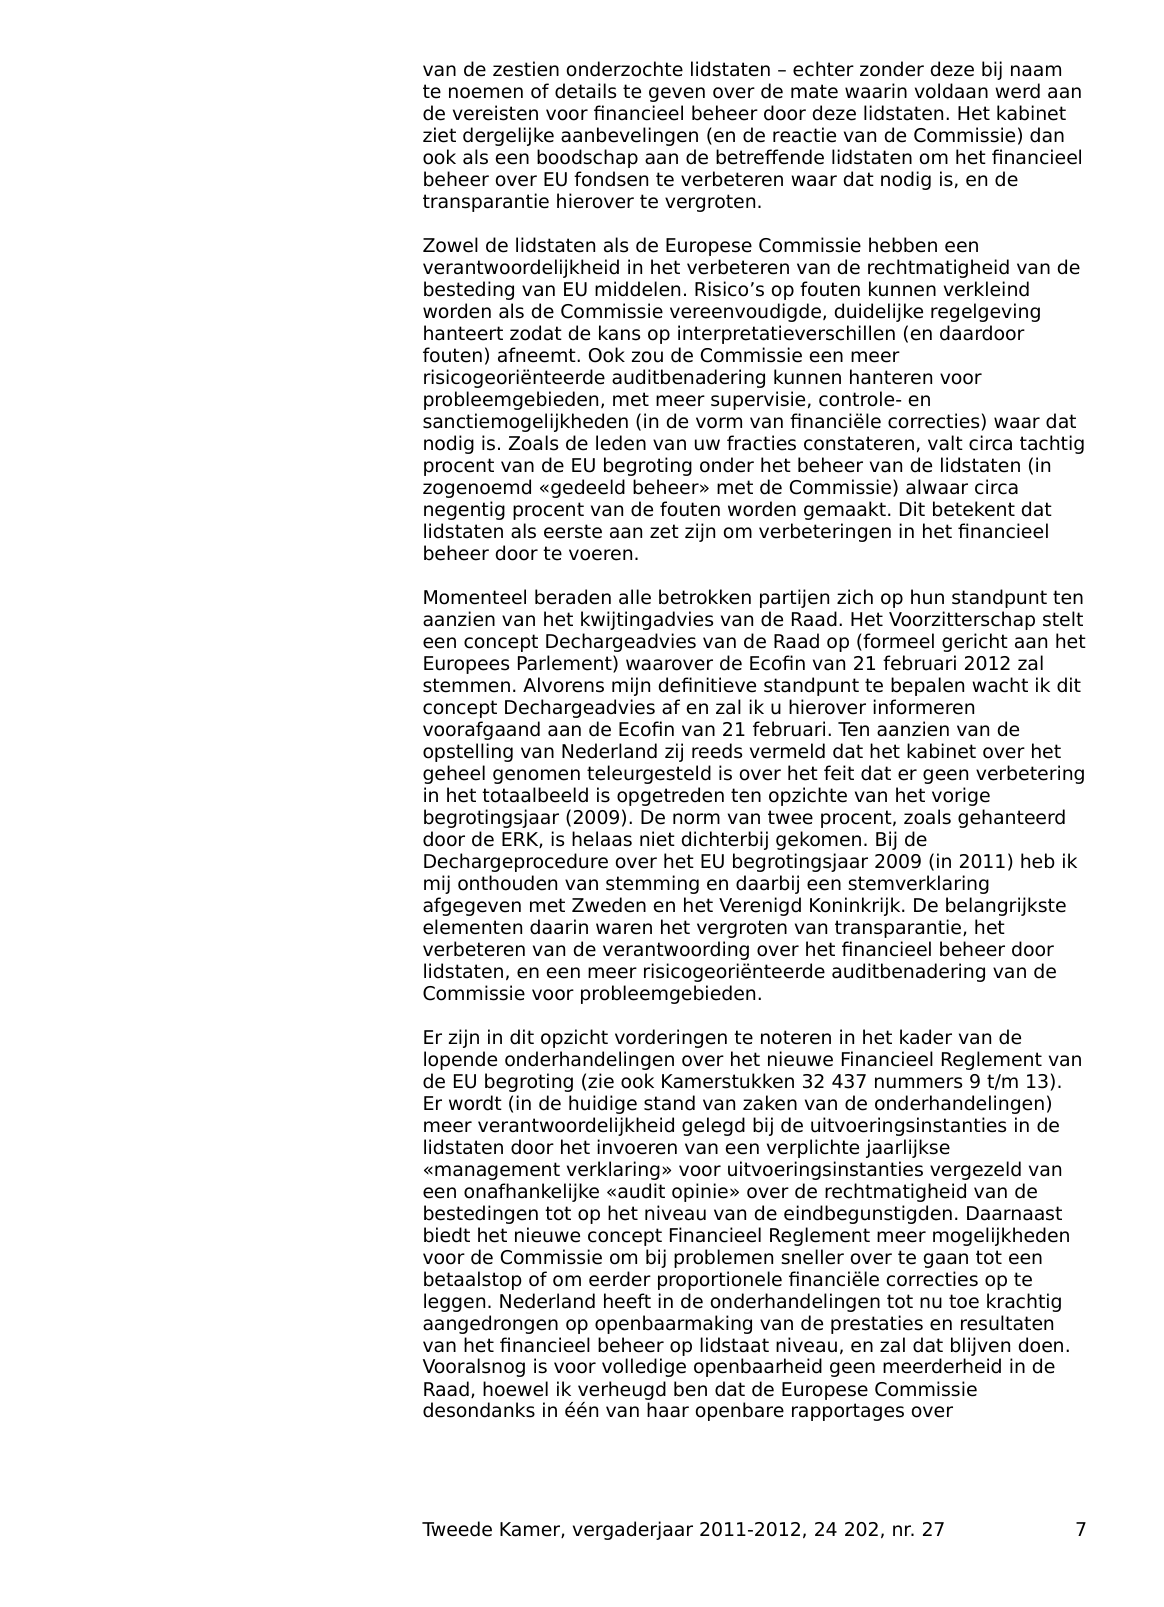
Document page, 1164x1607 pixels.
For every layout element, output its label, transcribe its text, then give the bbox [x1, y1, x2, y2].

text Momenteel beraden alle betrokken partijen zich op hun standpunt ten aanzien van het kwijtingadvies van de Raad. Het Voorzitterschap stelt een concept Dechargeadvies van de Raad op (formeel gericht aan het Europees Parlement) waarover de Ecofin van 21 februari 2012 zal stemmen. Alvorens mijn definitieve standpunt te bepalen wacht ik dit concept Dechargeadvies af en zal ik u hierover informeren voorafgaand aan de Ecofin van 21 februari. Ten aanzien van de opstelling van Nederland zij reeds vermeld dat het kabinet over het geheel genomen teleurgesteld is over het feit dat er geen verbetering in het totaalbeeld is opgetreden ten opzichte van het vorige begrotingsjaar (2009). De norm van twee procent, zoals gehanteerd door de ERK, is helaas niet dichterbij gekomen. Bij de Dechargeprocedure over het EU begrotingsjaar 2009 (in 2011) heb ik mij onthouden van stemming en daarbij een stemverklaring afgegeven met Zweden en het Verenigd Koninkrijk. De belangrijkste elementen daarin waren het vergroten van transparantie, het verbeteren van de verantwoording over het financieel beheer door lidstaten, en een meer risicogeoriënteerde auditbenadering van de Commissie voor probleemgebieden. [422, 587, 1087, 1004]
text van de zestien onderzochte lidstaten – echter zonder deze bij naam te noemen of details te geven over de mate waarin voldaan werd aan de vereisten voor financieel beheer door deze lidstaten. Het kabinet ziet dergelijke aanbevelingen (en de reactie van de Commissie) dan ook als een boodschap aan de betreffende lidstaten om het financieel beheer over EU fondsen te verbeteren waar dat nodig is, en de transparantie hierover te vergroten. [422, 59, 1087, 213]
text Zowel de lidstaten als de Europese Commissie hebben een verantwoordelijkheid in het verbeteren van de rechtmatigheid van de besteding van EU middelen. Risico’s op fouten kunnen verkleind worden als de Commissie vereenvoudigde, duidelijke regelgeving hanteert zodat de kans op interpretatieverschillen (en daardoor fouten) afneemt. Ook zou de Commissie een meer risicogeoriënteerde auditbenadering kunnen hanteren voor probleemgebieden, met meer supervisie, controle- en sanctiemogelijkheden (in de vorm van financiële correcties) waar dat nodig is. Zoals de leden van uw fracties constateren, valt circa tachtig procent van de EU begroting onder het beheer van de lidstaten (in zogenoemd «gedeeld beheer» met de Commissie) alwaar circa negentig procent van de fouten worden gemaakt. Dit betekent dat lidstaten als eerste aan zet zijn om verbeteringen in het financieel beheer door te voeren. [422, 235, 1087, 565]
text Er zijn in dit opzicht vorderingen te noteren in het kader van de lopende onderhandelingen over het nieuwe Financieel Reglement van de EU begroting (zie ook Kamerstukken 32 437 nummers 9 t/m 13). Er wordt (in de huidige stand van zaken van de onderhandelingen) meer verantwoordelijkheid gelegd bij de uitvoeringsinstanties in de lidstaten door het invoeren van een verplichte jaarlijkse «management verklaring» voor uitvoeringsinstanties vergezeld van een onafhankelijke «audit opinie» over de rechtmatigheid van de bestedingen tot op het niveau van de eindbegunstigden. Daarnaast biedt het nieuwe concept Financieel Reglement meer mogelijkheden voor de Commissie om bij problemen sneller over te gaan tot een betaalstop of om eerder proportionele financiële correcties op te leggen. Nederland heeft in de onderhandelingen tot nu toe krachtig aangedrongen op openbaarmaking van de prestaties en resultaten van het financieel beheer op lidstaat niveau, en zal dat blijven doen. Vooralsnog is voor volledige openbaarheid geen meerderheid in de Raad, hoewel ik verheugd ben dat de Europese Commissie desondanks in één van haar openbare rapportages over [422, 1027, 1087, 1422]
